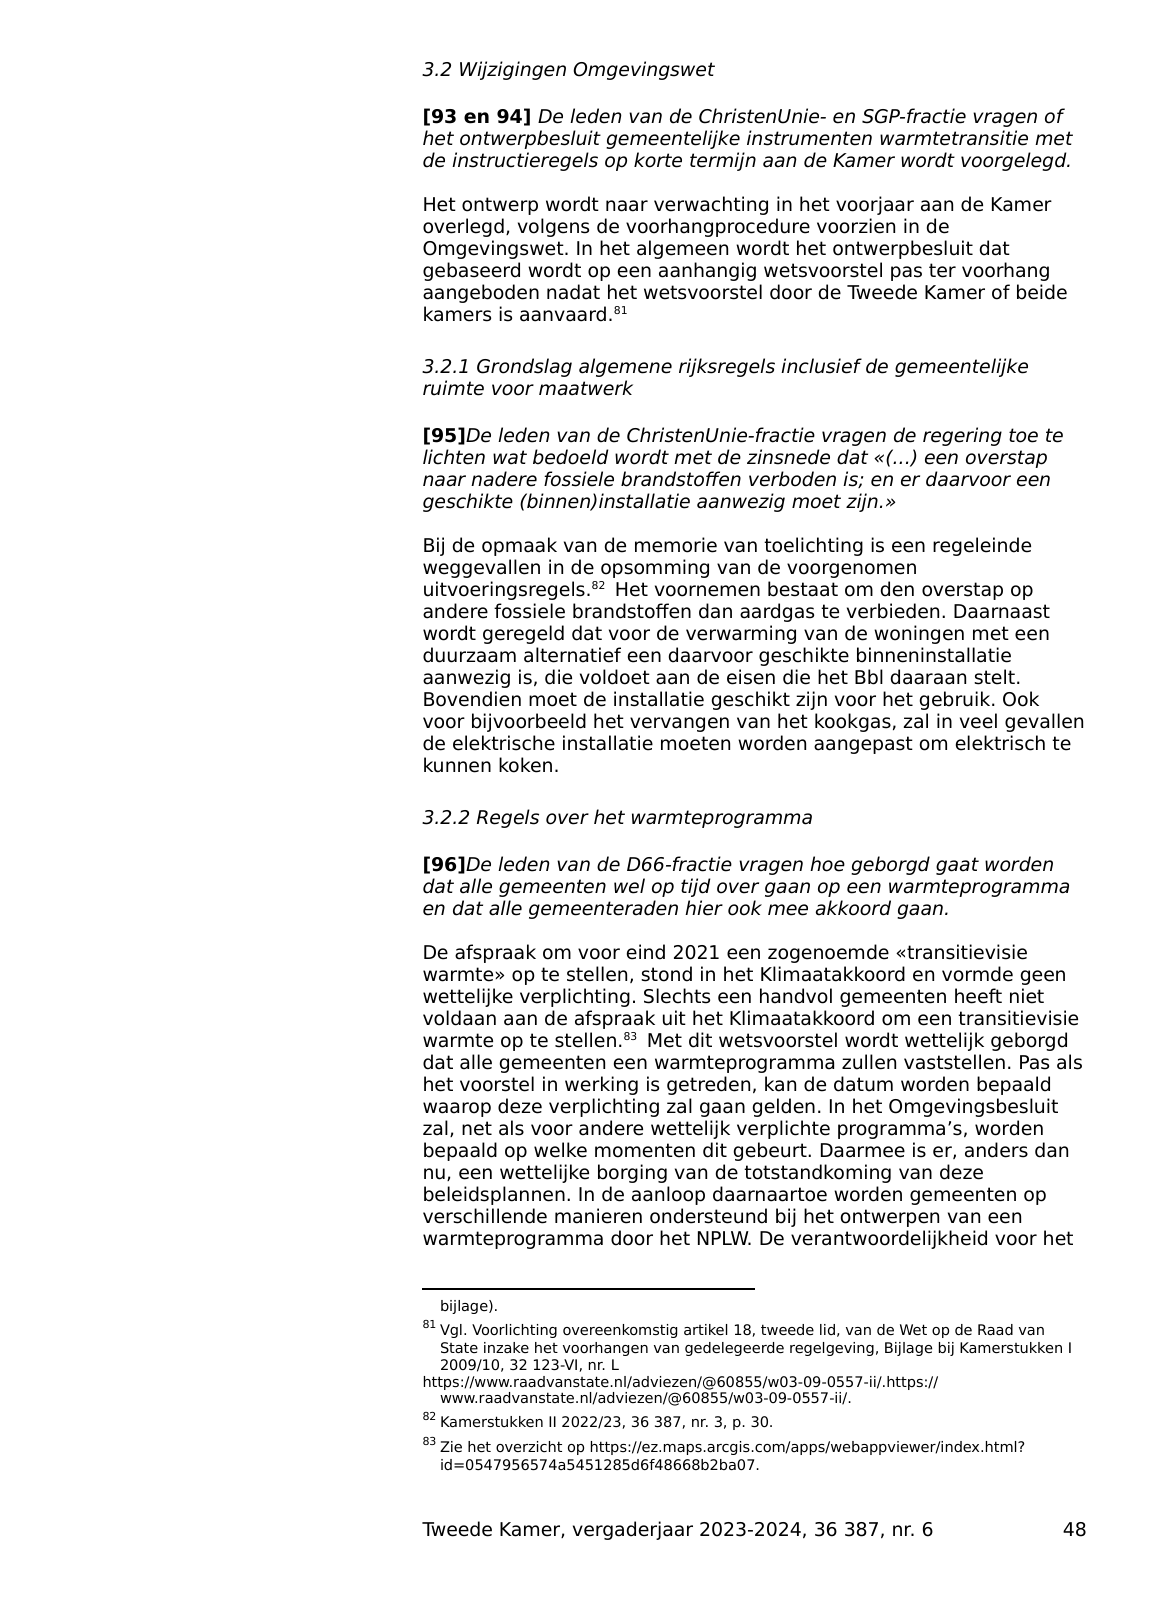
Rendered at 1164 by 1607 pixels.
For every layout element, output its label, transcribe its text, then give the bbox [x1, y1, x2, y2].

subtitle 3.2.1 Grondslag algemene rijksregels inclusief de gemeentelijke ruimte voor maatwerk [422, 356, 1087, 400]
text Kamerstukken II 2022/23, 36 387, nr. 3, p. 30. [422, 1410, 1087, 1432]
subtitle 3.2 Wijzigingen Omgevingswet [422, 59, 1087, 81]
subtitle 3.2.2 Regels over het warmteprogramma [422, 807, 1087, 829]
text https://www.raadvanstate.nl/adviezen/@60855/w03-09-0557-ii/.https://www.raadvanstate.nl/adviezen/@60855/w03-09-0557-ii/. [422, 1374, 1087, 1407]
text Vgl. Voorlichting overeenkomstig artikel 18, tweede lid, van de Wet op de Raad van State inzake het voorhangen van gedelegeerde regelgeving, Bijlage bij Kamerstukken I 2009/10, 32 123-VI, nr. L [422, 1318, 1087, 1374]
text [96]De leden van de D66-fractie vragen hoe geborgd gaat worden dat alle gemeenten wel op tijd over gaan op een warmteprogramma en dat alle gemeenteraden hier ook mee akkoord gaan. [422, 854, 1087, 920]
text Het ontwerp wordt naar verwachting in het voorjaar aan de Kamer overlegd, volgens de voorhangprocedure voorzien in de Omgevingswet. In het algemeen wordt het ontwerpbesluit dat gebaseerd wordt op een aanhangig wetsvoorstel pas ter voorhang aangeboden nadat het wetsvoorstel door de Tweede Kamer of beide kamers is aanvaard. [422, 194, 1087, 326]
text [93 en 94] De leden van de ChristenUnie- en SGP-fractie vragen of het ontwerpbesluit gemeentelijke instrumenten warmtetransitie met de instructieregels op korte termijn aan de Kamer wordt voorgelegd. [422, 106, 1087, 172]
text Bij de opmaak van de memorie van toelichting is een regeleinde weggevallen in de opsomming van de voorgenomen uitvoeringsregels. Het voornemen bestaat om den overstap op andere fossiele brandstoffen dan aardgas te verbieden. Daarnaast wordt geregeld dat voor de verwarming van de woningen met een duurzaam alternatief een daarvoor geschikte binneninstallatie aanwezig is, die voldoet aan de eisen die het Bbl daaraan stelt. Bovendien moet de installatie geschikt zijn voor het gebruik. Ook voor bijvoorbeeld het vervangen van het kookgas, zal in veel gevallen de elektrische installatie moeten worden aangepast om elektrisch te kunnen koken. [422, 535, 1087, 777]
text De afspraak om voor eind 2021 een zogenoemde «transitievisie warmte» op te stellen, stond in het Klimaatakkoord en vormde geen wettelijke verplichting. Slechts een handvol gemeenten heeft niet voldaan aan de afspraak uit het Klimaatakkoord om een transitievisie warmte op te stellen. Met dit wetsvoorstel wordt wettelijk geborgd dat alle gemeenten een warmteprogramma zullen vaststellen. Pas als het voorstel in werking is getreden, kan de datum worden bepaald waarop deze verplichting zal gaan gelden. In het Omgevingsbesluit zal, net als voor andere wettelijk verplichte programma’s, worden bepaald op welke momenten dit gebeurt. Daarmee is er, anders dan nu, een wettelijke borging van de totstandkoming van deze beleidsplannen. In de aanloop daarnaartoe worden gemeenten op verschillende manieren ondersteund bij het ontwerpen van een warmteprogramma door het NPLW. De verantwoordelijkheid voor het [422, 942, 1087, 1250]
text bijlage). [422, 1298, 1087, 1315]
text Zie het overzicht op https://ez.maps.arcgis.com/apps/webappviewer/index.html?id=0547956574a5451285d6f48668b2ba07. [422, 1435, 1087, 1474]
text [95]De leden van de ChristenUnie-fractie vragen de regering toe te lichten wat bedoeld wordt met de zinsnede dat «(...) een overstap naar nadere fossiele brandstoffen verboden is; en er daarvoor een geschikte (binnen)installatie aanwezig moet zijn.» [422, 425, 1087, 513]
